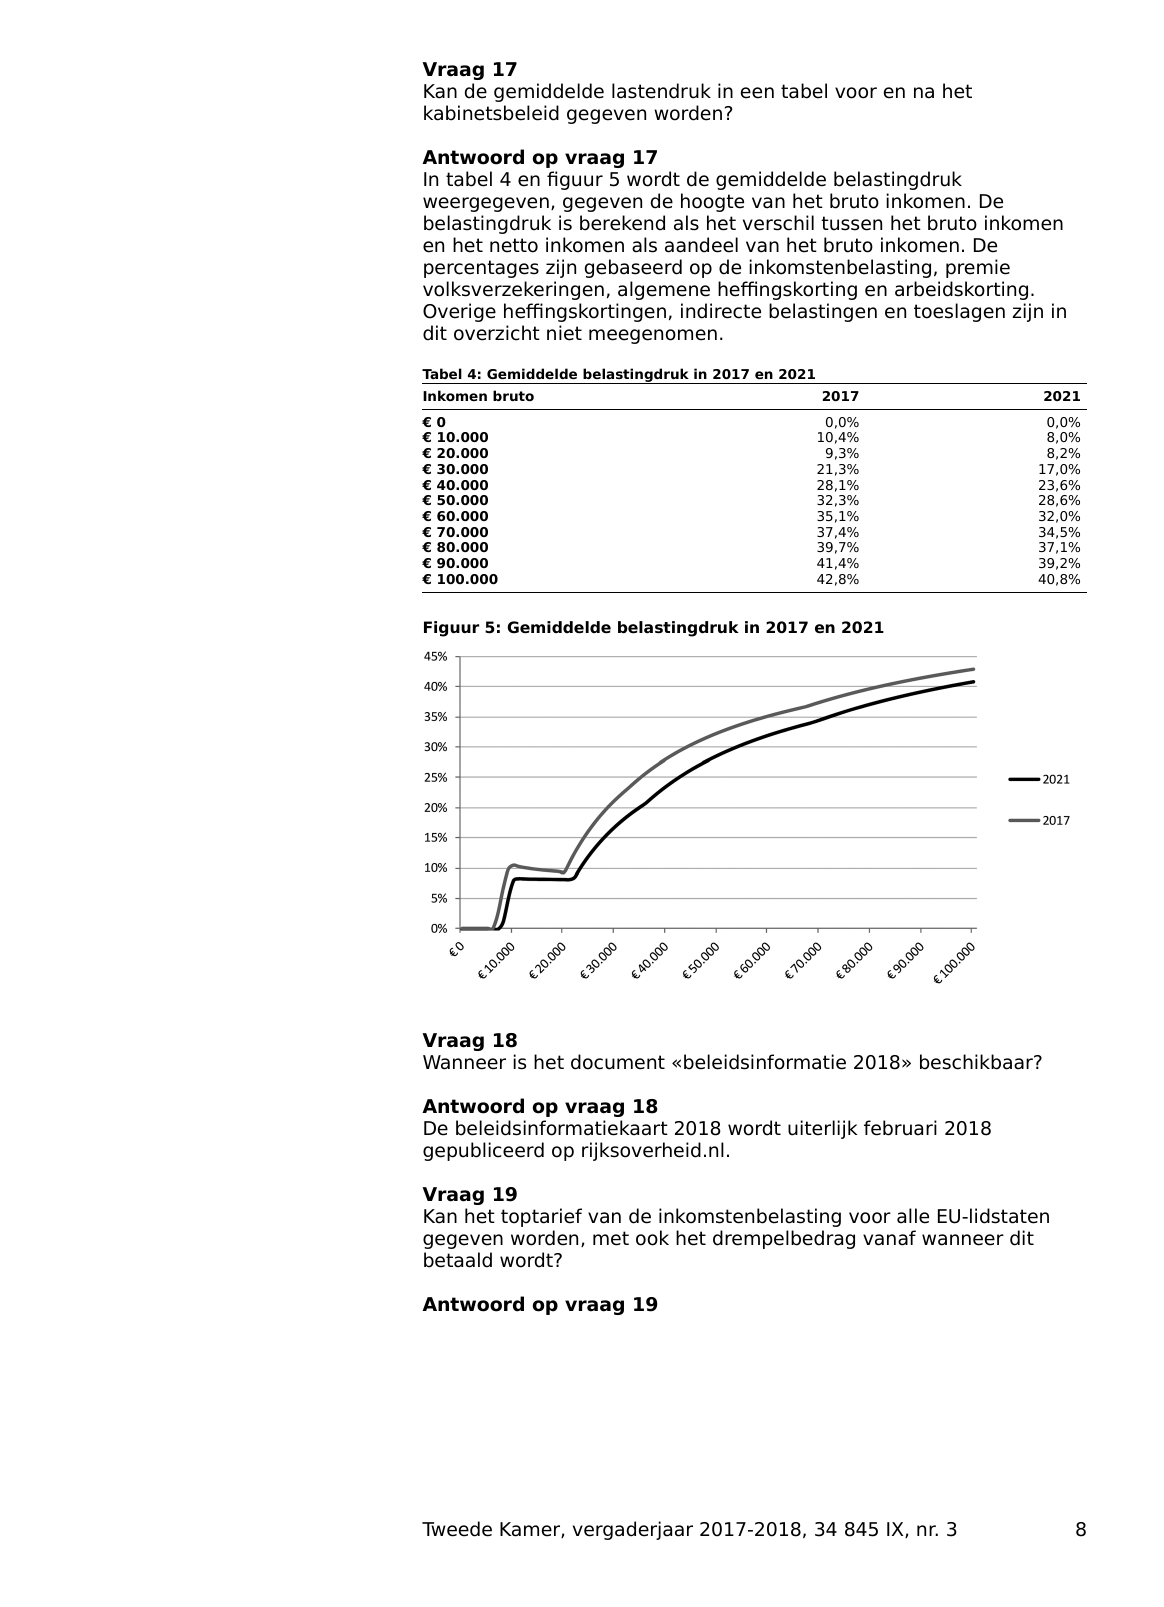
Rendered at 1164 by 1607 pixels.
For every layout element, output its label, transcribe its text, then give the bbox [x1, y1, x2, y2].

text Kan de gemiddelde lastendruk in een tabel voor en na het kabinetsbeleid gegeven worden? [422, 81, 1087, 125]
text Vraag 17 [422, 59, 1087, 81]
text Antwoord op vraag 17 [422, 147, 1087, 169]
table_cell € 100.000 [422, 572, 644, 592]
table_cell 0,0% [644, 410, 865, 430]
table_cell 42,8% [644, 572, 865, 592]
table_cell € 70.000 [422, 525, 644, 540]
table_cell 21,3% [644, 462, 865, 477]
table_cell 2017 [644, 384, 865, 409]
table_cell 9,3% [644, 446, 865, 462]
table_cell € 30.000 [422, 462, 644, 477]
table_cell 0,0% [865, 410, 1087, 430]
table_cell Inkomen bruto [422, 384, 644, 409]
table_cell € 90.000 [422, 556, 644, 572]
table_cell 28,1% [644, 478, 865, 493]
text Vraag 18 [422, 1030, 1087, 1052]
table_cell 39,2% [865, 556, 1087, 572]
text In tabel 4 en figuur 5 wordt de gemiddelde belastingdruk weergegeven, gegeven de hoogte van het bruto inkomen. De belastingdruk is berekend als het verschil tussen het bruto inkomen en het netto inkomen als aandeel van het bruto inkomen. De percentages zijn gebaseerd op de inkomstenbelasting, premie volksverzekeringen, algemene heffingskorting en arbeidskorting. Overige heffingskortingen, indirecte belastingen en toeslagen zijn in dit overzicht niet meegenomen. [422, 169, 1087, 345]
text Kan het toptarief van de inkomstenbelasting voor alle EU-lidstaten gegeven worden, met ook het drempelbedrag vanaf wanneer dit betaald wordt? [422, 1206, 1087, 1272]
text Figuur 5: Gemiddelde belastingdruk in 2017 en 2021 [422, 619, 1072, 637]
picture [422, 649, 1072, 986]
table_cell 23,6% [865, 478, 1087, 493]
table_cell 37,4% [644, 525, 865, 540]
table_cell € 0 [422, 410, 644, 430]
table_cell 39,7% [644, 540, 865, 556]
text De beleidsinformatiekaart 2018 wordt uiterlijk februari 2018 gepubliceerd op rijksoverheid.nl. [422, 1118, 1087, 1162]
table_cell 8,2% [865, 446, 1087, 462]
table_cell € 50.000 [422, 493, 644, 509]
table_cell € 40.000 [422, 478, 644, 493]
text Antwoord op vraag 19 [422, 1294, 1087, 1316]
text Vraag 19 [422, 1184, 1087, 1206]
table_cell 40,8% [865, 572, 1087, 592]
table_cell € 80.000 [422, 540, 644, 556]
table_cell € 10.000 [422, 430, 644, 446]
table_cell 17,0% [865, 462, 1087, 477]
table_cell 34,5% [865, 525, 1087, 540]
table_header Tabel 4: Gemiddelde belastingdruk in 2017 en 2021 [422, 367, 1087, 383]
table_cell 8,0% [865, 430, 1087, 446]
text Wanneer is het document «beleidsinformatie 2018» beschikbaar? [422, 1052, 1087, 1074]
table_cell € 60.000 [422, 509, 644, 524]
table_cell € 20.000 [422, 446, 644, 462]
table_cell 32,0% [865, 509, 1087, 524]
table_cell 37,1% [865, 540, 1087, 556]
table_cell 32,3% [644, 493, 865, 509]
table_cell 10,4% [644, 430, 865, 446]
table_cell 28,6% [865, 493, 1087, 509]
text Antwoord op vraag 18 [422, 1096, 1087, 1118]
table_cell 2021 [865, 384, 1087, 409]
table_cell 41,4% [644, 556, 865, 572]
table_cell 35,1% [644, 509, 865, 524]
